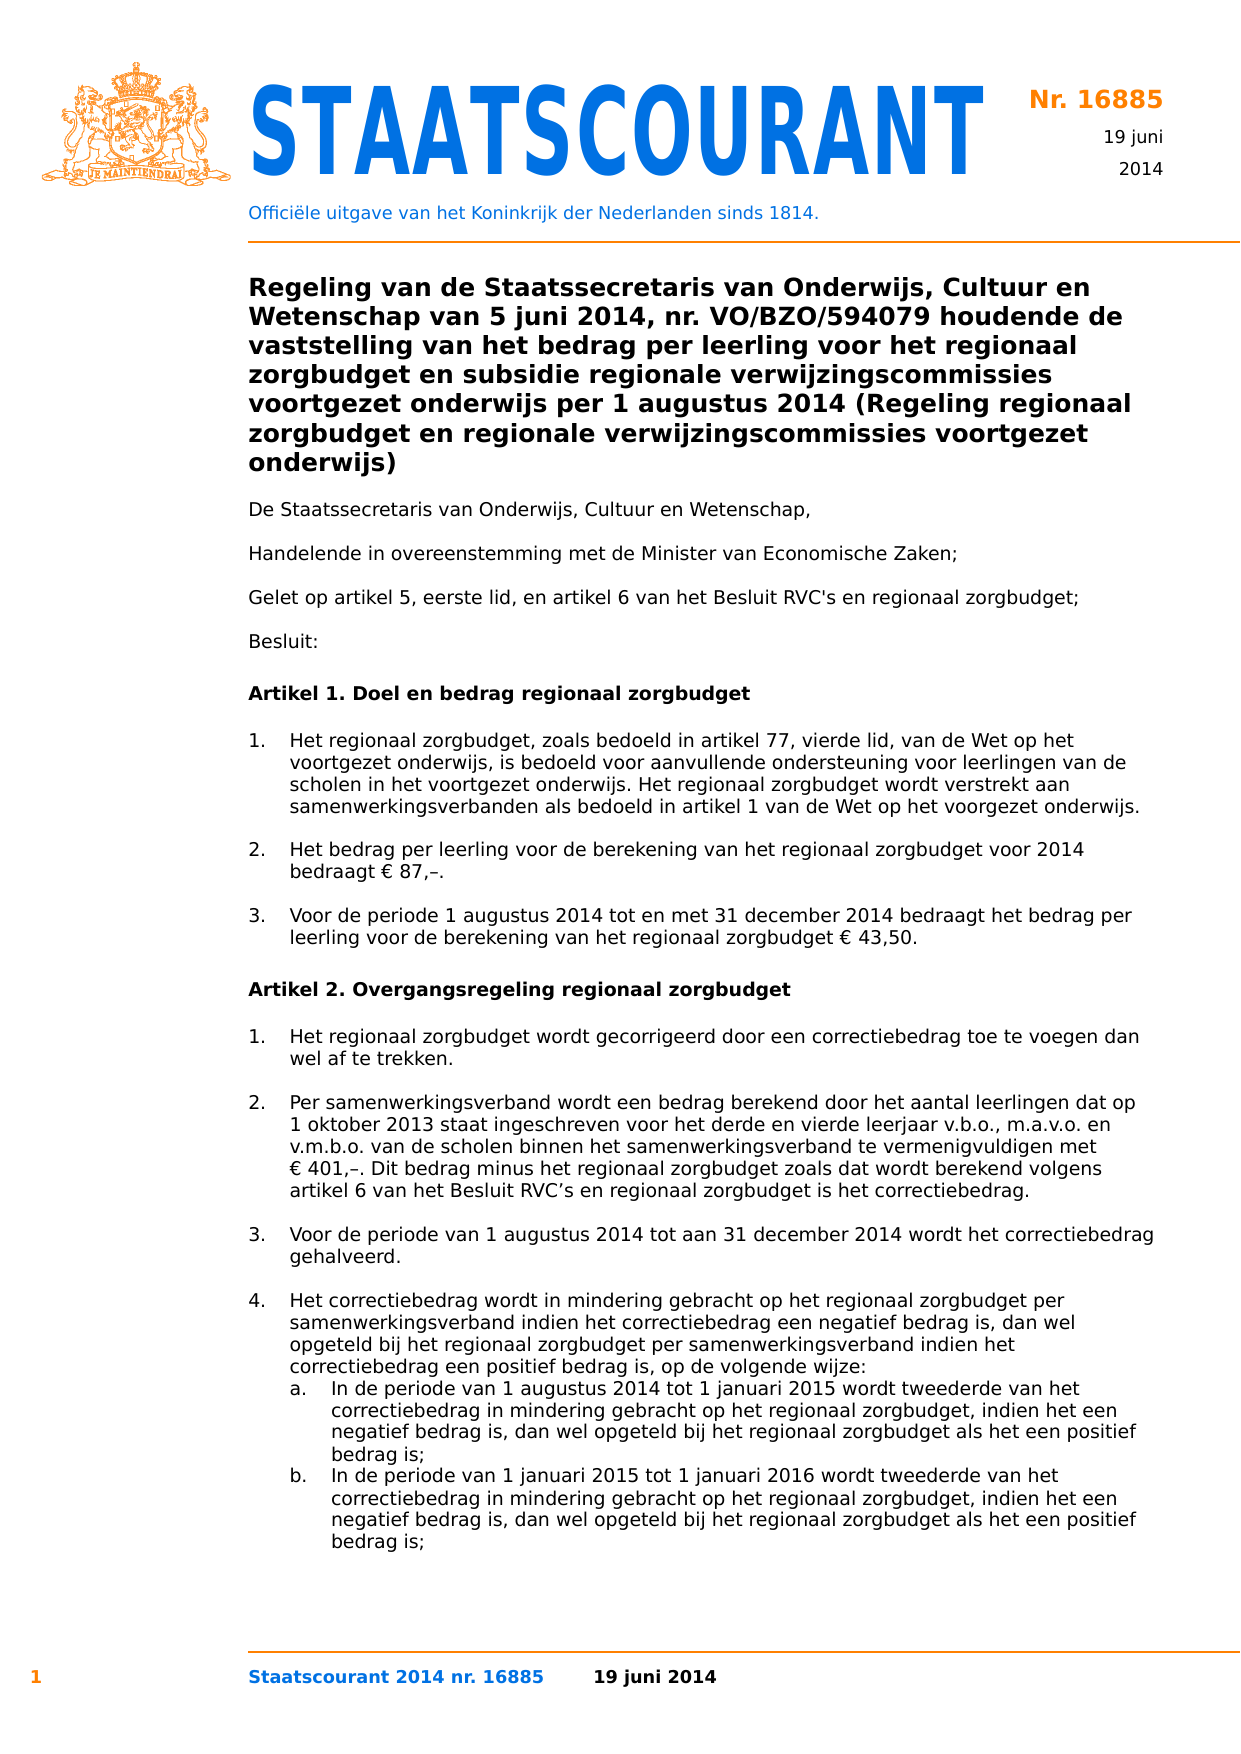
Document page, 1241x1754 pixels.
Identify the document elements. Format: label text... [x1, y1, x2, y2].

picture [41, 62, 231, 186]
subtitle Artikel 1. Doel en bedrag regionaal zorgbudget [248, 683, 1163, 704]
text Handelende in overeenstemming met de Minister van Economische Zaken; [248, 543, 1163, 565]
text 1. Het regionaal zorgbudget wordt gecorrigeerd door een correctiebedrag toe te voegen dan wel af te trekken. [248, 1026, 1163, 1070]
text Besluit: [248, 631, 1163, 653]
text 4. Het correctiebedrag wordt in mindering gebracht op het regionaal zorgbudget per samenwerkingsverband indien het correctiebedrag een negatief bedrag is, dan wel opgeteld bij het regionaal zorgbudget per samenwerkingsverband indien het correctiebedrag een positief bedrag is, op de volgende wijze: [248, 1289, 1163, 1377]
text De Staatssecretaris van Onderwijs, Cultuur en Wetenschap, [248, 499, 1163, 521]
text 1. Het regionaal zorgbudget, zoals bedoeld in artikel 77, vierde lid, van de Wet op het voortgezet onderwijs, is bedoeld voor aanvullende ondersteuning voor leerlingen van de scholen in het voortgezet onderwijs. Het regionaal zorgbudget wordt verstrekt aan samenwerkingsverbanden als bedoeld in artikel 1 van de Wet op het voorgezet onderwijs. [248, 729, 1163, 817]
table_header [25, 62, 248, 241]
text a. In de periode van 1 augustus 2014 tot 1 januari 2015 wordt tweederde van het correctiebedrag in mindering gebracht op het regionaal zorgbudget, indien het een negatief bedrag is, dan wel opgeteld bij het regionaal zorgbudget als het een positief bedrag is; [289, 1377, 1163, 1465]
subtitle Regeling van de Staatssecretaris van Onderwijs, Cultuur en Wetenschap van 5 juni 2014, nr. VO/BZO/594079 houdende de vaststelling van het bedrag per leerling voor het regionaal zorgbudget en subsidie regionale verwijzingscommissies voortgezet onderwijs per 1 augustus 2014 (Regeling regionaal zorgbudget en regionale verwijzingscommissies voortgezet onderwijs) [248, 273, 1163, 477]
table_cell Officiële uitgave van het Koninkrijk der Nederlanden sinds 1814. [248, 203, 1240, 241]
text 3. Voor de periode van 1 augustus 2014 tot aan 31 december 2014 wordt het correctiebedrag gehalveerd. [248, 1224, 1163, 1268]
text Gelet op artikel 5, eerste lid, en artikel 6 van het Besluit RVC's en regionaal zorgbudget; [248, 587, 1163, 609]
text b. In de periode van 1 januari 2015 tot 1 januari 2016 wordt tweederde van het correctiebedrag in mindering gebracht op het regionaal zorgbudget, indien het een negatief bedrag is, dan wel opgeteld bij het regionaal zorgbudget als het een positief bedrag is; [289, 1465, 1163, 1553]
table_cell 2014 [998, 153, 1240, 203]
text 3. Voor de periode 1 augustus 2014 tot en met 31 december 2014 bedraagt het bedrag per leerling voor de berekening van het regionaal zorgbudget € 43,50. [248, 905, 1163, 949]
table_cell 19 juni [998, 121, 1240, 153]
text 2. Het bedrag per leerling voor de berekening van het regionaal zorgbudget voor 2014 bedraagt € 87,–. [248, 839, 1163, 883]
subtitle Artikel 2. Overgangsregeling regionaal zorgbudget [248, 979, 1163, 1001]
table_header STAATSCOURANT [248, 62, 998, 203]
text 2. Per samenwerkingsverband wordt een bedrag berekend door het aantal leerlingen dat op 1 oktober 2013 staat ingeschreven voor het derde en vierde leerjaar v.b.o., m.a.v.o. en v.m.b.o. van de scholen binnen het samenwerkingsverband te vermenigvuldigen met € 401,–. Dit bedrag minus het regionaal zorgbudget zoals dat wordt berekend volgens artikel 6 van het Besluit RVC’s en regionaal zorgbudget is het correctiebedrag. [248, 1092, 1163, 1202]
table_header Nr. 16885 [998, 62, 1240, 121]
